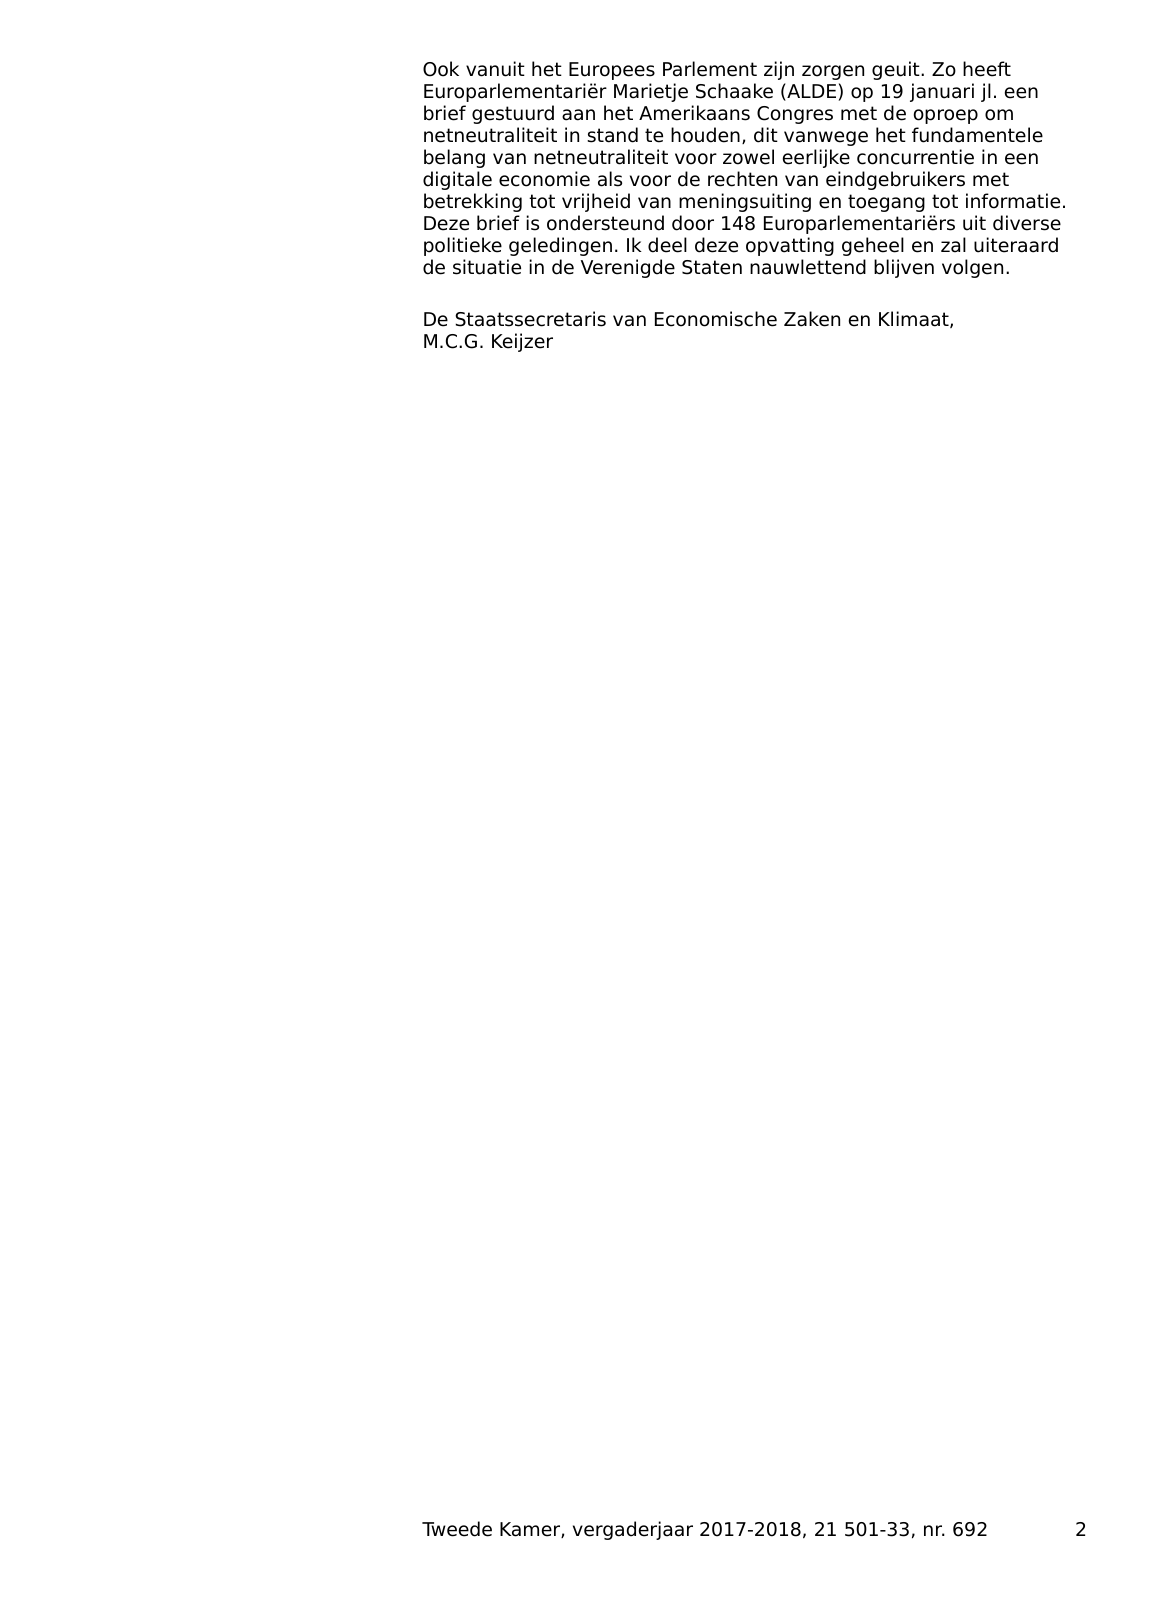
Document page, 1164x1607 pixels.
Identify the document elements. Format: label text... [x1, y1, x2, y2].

text Ook vanuit het Europees Parlement zijn zorgen geuit. Zo heeft Europarlementariër Marietje Schaake (ALDE) op 19 januari jl. een brief gestuurd aan het Amerikaans Congres met de oproep om netneutraliteit in stand te houden, dit vanwege het fundamentele belang van netneutraliteit voor zowel eerlijke concurrentie in een digitale economie als voor de rechten van eindgebruikers met betrekking tot vrijheid van meningsuiting en toegang tot informatie. Deze brief is ondersteund door 148 Europarlementariërs uit diverse politieke geledingen. Ik deel deze opvatting geheel en zal uiteraard de situatie in de Verenigde Staten nauwlettend blijven volgen. [422, 59, 1087, 279]
text De Staatssecretaris van Economische Zaken en Klimaat, M.C.G. Keijzer [422, 309, 1087, 353]
